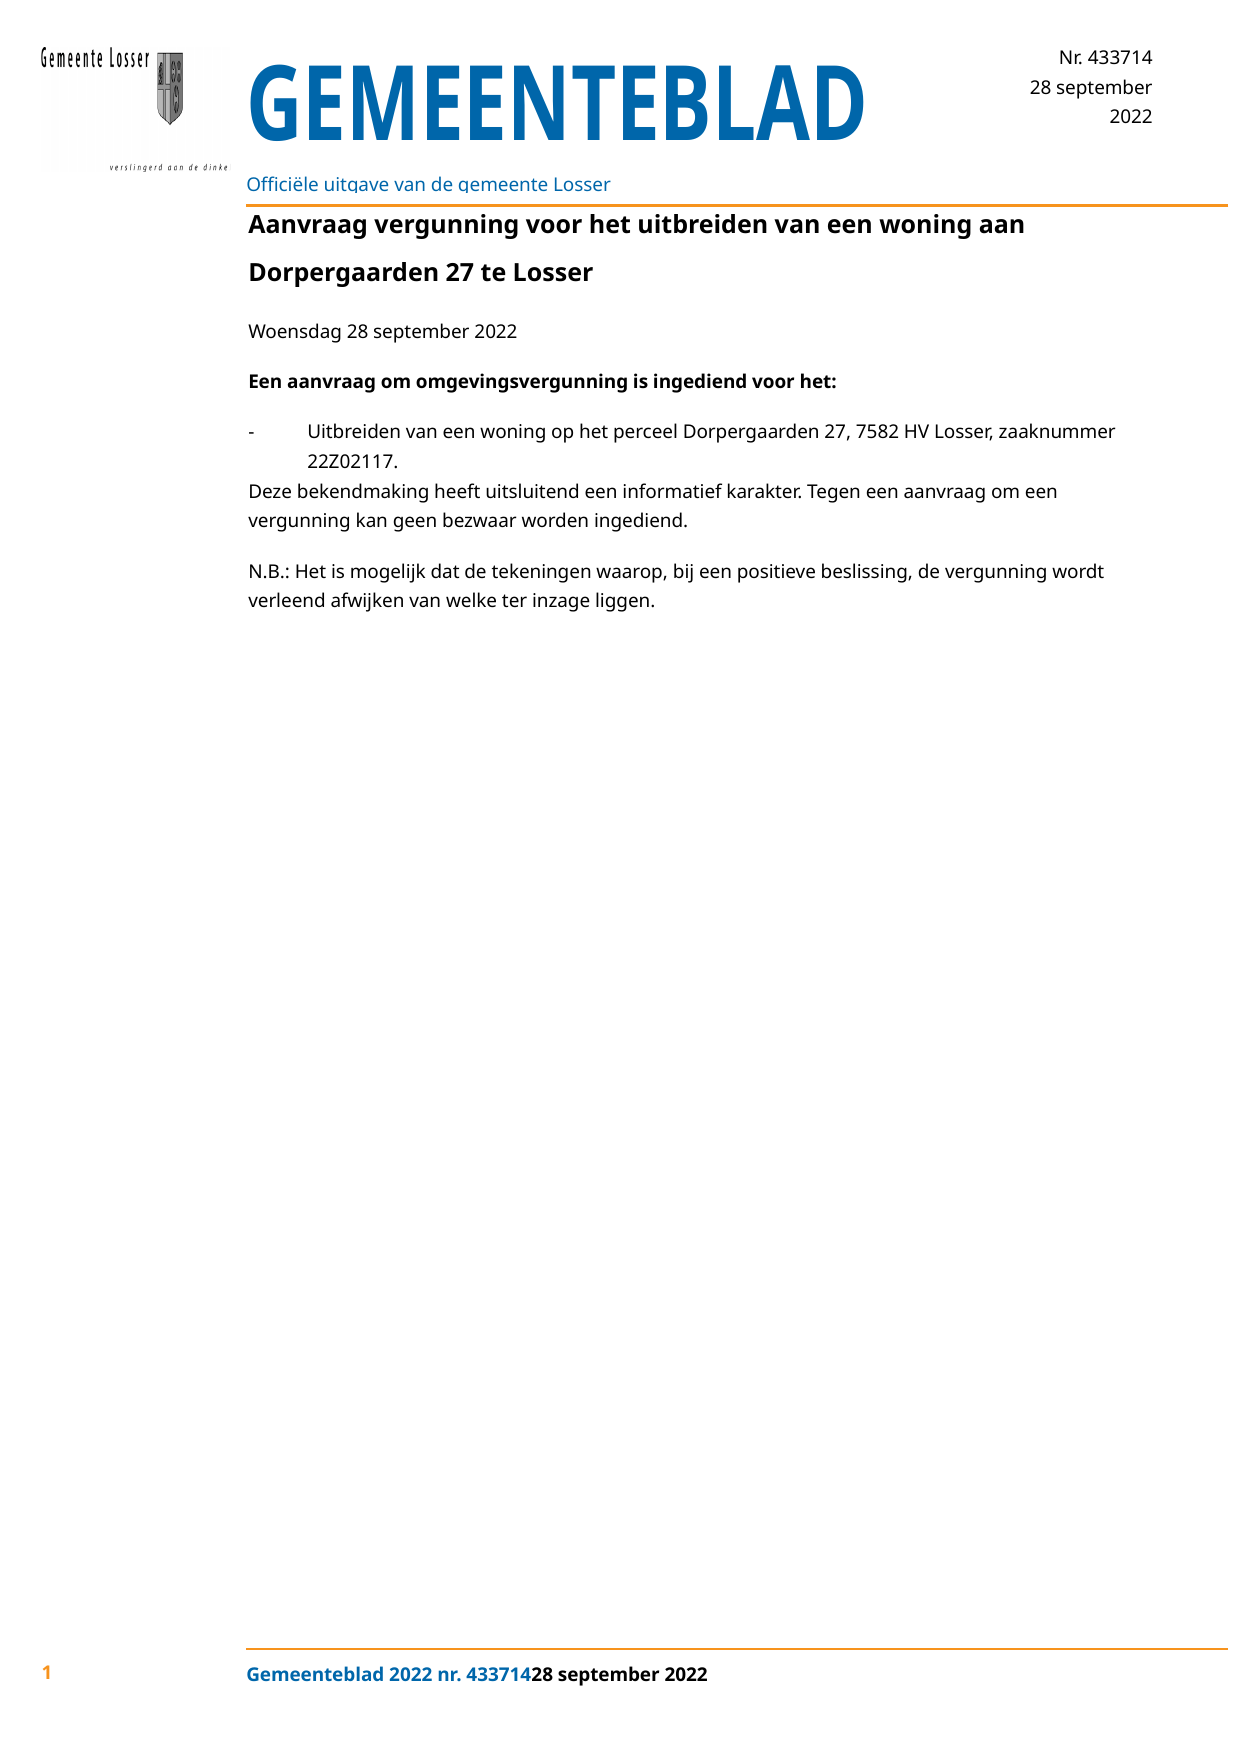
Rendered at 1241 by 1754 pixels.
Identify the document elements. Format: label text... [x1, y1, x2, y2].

text Aanvraag vergunning voor het uitbreiden van een woning aan Dorpergaarden 27 te Losser [248, 207, 1152, 288]
picture [41, 47, 231, 172]
text Deze bekendmaking heeft uitsluitend een informatief karakter. Tegen een aanvraag om een vergunning kan geen bezwaar worden ingediend. [248, 478, 1152, 533]
text N.B.: Het is mogelijk dat de tekeningen waarop, bij een positieve beslissing, de vergunning wordt verleend afwijken van welke ter inzage liggen. [248, 558, 1152, 613]
list Uitbreiden van een woning op het perceel Dorpergaarden 27, 7582 HV Losser, zaaknummer 22Z02117. [248, 419, 1152, 474]
text Woensdag 28 september 2022 [248, 318, 1152, 344]
text Een aanvraag om omgevingsvergunning is ingediend voor het: [248, 368, 1152, 394]
